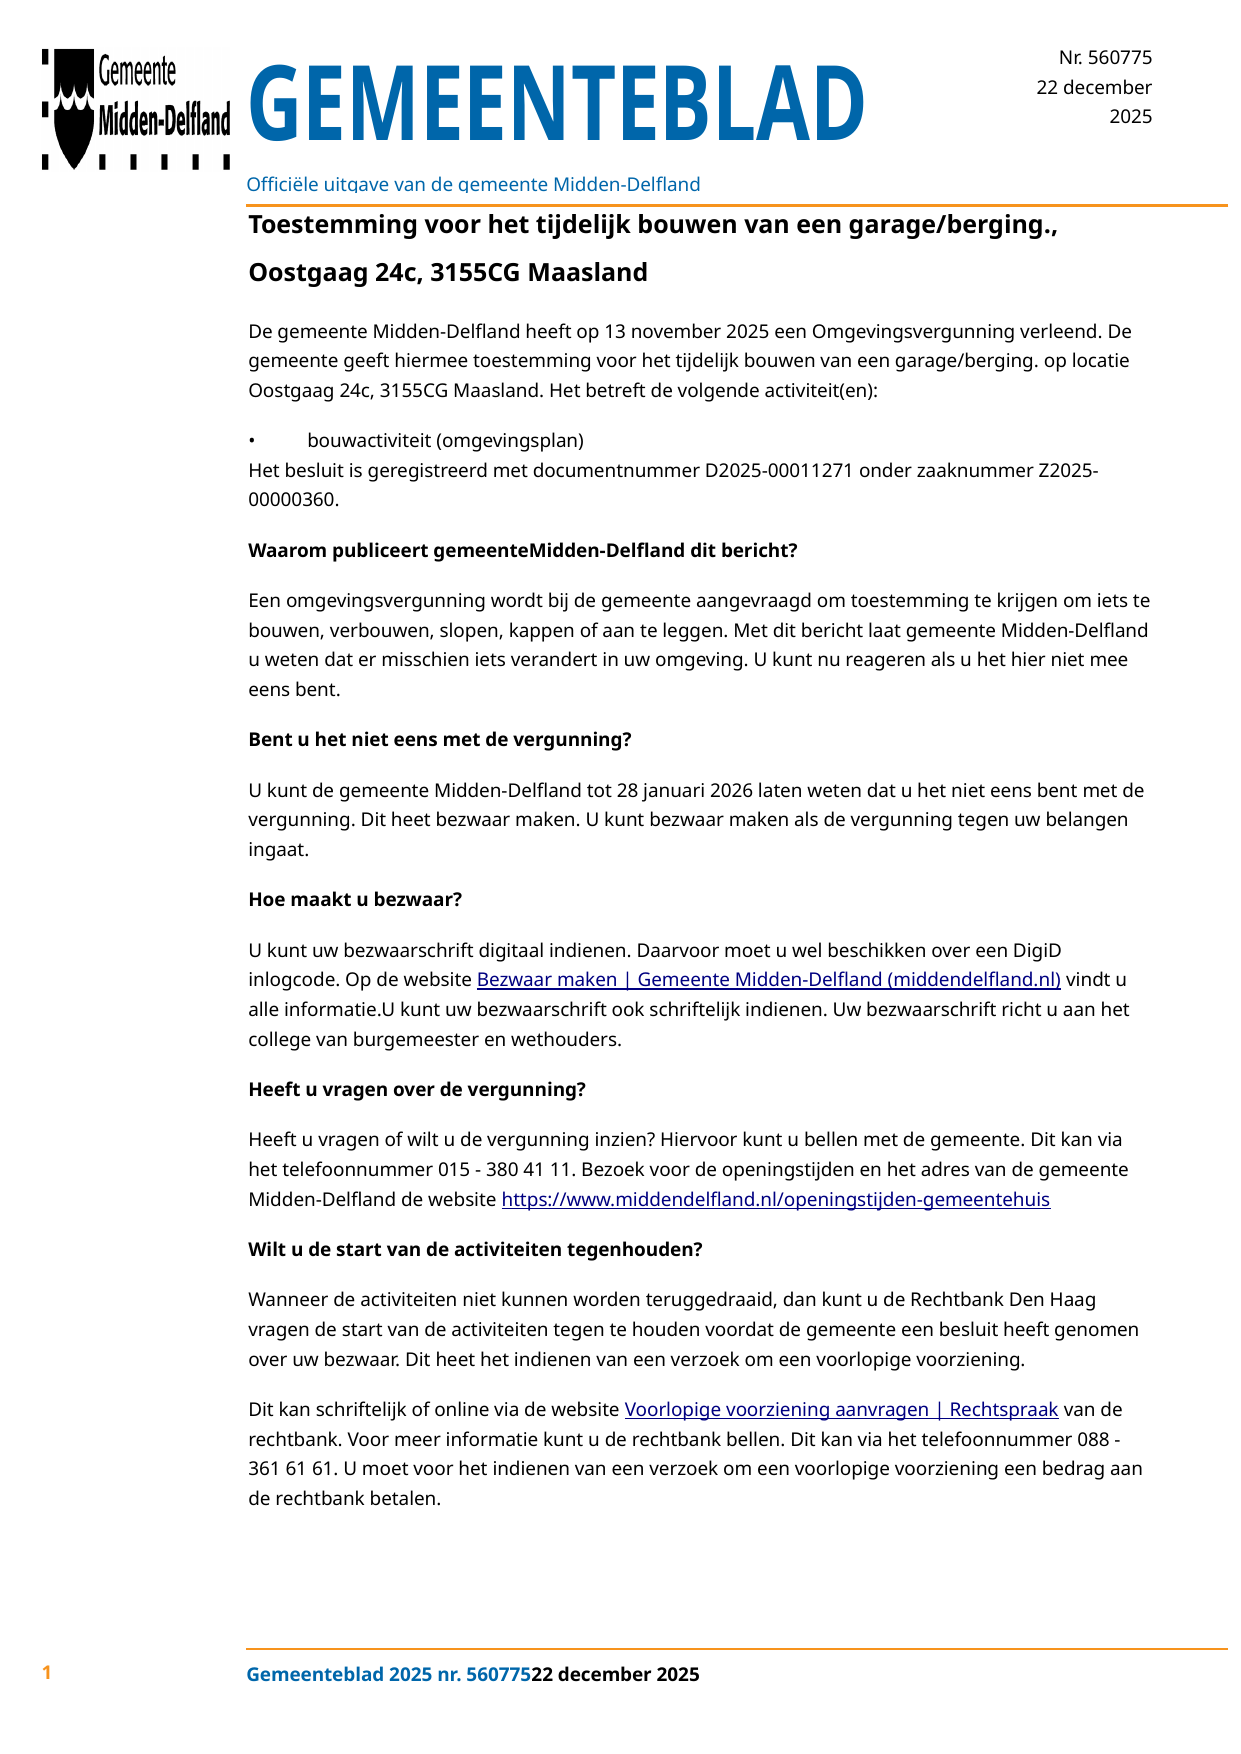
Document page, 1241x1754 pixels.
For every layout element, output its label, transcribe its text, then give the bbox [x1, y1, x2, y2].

text U kunt de gemeente Midden-Delfland tot 28 januari 2026 laten weten dat u het niet eens bent met de vergunning. Dit heet bezwaar maken. U kunt bezwaar maken als de vergunning tegen uw belangen ingaat. [248, 777, 1152, 862]
text U kunt uw bezwaarschrift digitaal indienen. Daarvoor moet u wel beschikken over een DigiD inlogcode. Op de website Bezwaar maken | Gemeente Midden-Delfland (middendelfland.nl) vindt u alle informatie.U kunt uw bezwaarschrift ook schriftelijk indienen. Uw bezwaarschrift richt u aan het college van burgemeester en wethouders. [248, 937, 1152, 1052]
text Wilt u de start van de activiteiten tegenhouden? [248, 1236, 1152, 1262]
text Toestemming voor het tijdelijk bouwen van een garage/berging., Oostgaag 24c, 3155CG Maasland [248, 207, 1152, 288]
text Heeft u vragen of wilt u de vergunning inzien? Hiervoor kunt u bellen met de gemeente. Dit kan via het telefoonnummer 015 - 380 41 11. Bezoek voor de openingstijden en het adres van de gemeente Midden-Delfland de website https://www.middendelfland.nl/openingstijden-gemeentehuis [248, 1127, 1152, 1212]
list bouwactiviteit (omgevingsplan) [248, 427, 1152, 453]
text De gemeente Midden-Delfland heeft op 13 november 2025 een Omgevingsvergunning verleend. De gemeente geeft hiermee toestemming voor het tijdelijk bouwen van een garage/berging. op locatie Oostgaag 24c, 3155CG Maasland. Het betreft de volgende activiteit(en): [248, 318, 1152, 403]
text Heeft u vragen over de vergunning? [248, 1076, 1152, 1102]
picture [41, 47, 231, 172]
text Bent u het niet eens met de vergunning? [248, 727, 1152, 752]
text Hoe maakt u bezwaar? [248, 887, 1152, 912]
text Waarom publiceert gemeenteMidden-Delfland dit bericht? [248, 537, 1152, 563]
text Het besluit is geregistreerd met documentnummer D2025-00011271 onder zaaknummer Z2025-00000360. [248, 457, 1152, 512]
text Dit kan schriftelijk of online via de website Voorlopige voorziening aanvragen | Rechtspraak van de rechtbank. Voor meer informatie kunt u de rechtbank bellen. Dit kan via het telefoonnummer 088 - 361 61 61. U moet voor het indienen van een verzoek om een voorlopige voorziening een bedrag aan de rechtbank betalen. [248, 1396, 1152, 1511]
text Wanneer de activiteiten niet kunnen worden teruggedraaid, dan kunt u de Rechtbank Den Haag vragen de start van de activiteiten tegen te houden voordat de gemeente een besluit heeft genomen over uw bezwaar. Dit heet het indienen van een verzoek om een voorlopige voorziening. [248, 1287, 1152, 1372]
text Een omgevingsvergunning wordt bij de gemeente aangevraagd om toestemming te krijgen om iets te bouwen, verbouwen, slopen, kappen of aan te leggen. Met dit bericht laat gemeente Midden-Delfland u weten dat er misschien iets verandert in uw omgeving. U kunt nu reageren als u het hier niet mee eens bent. [248, 587, 1152, 702]
